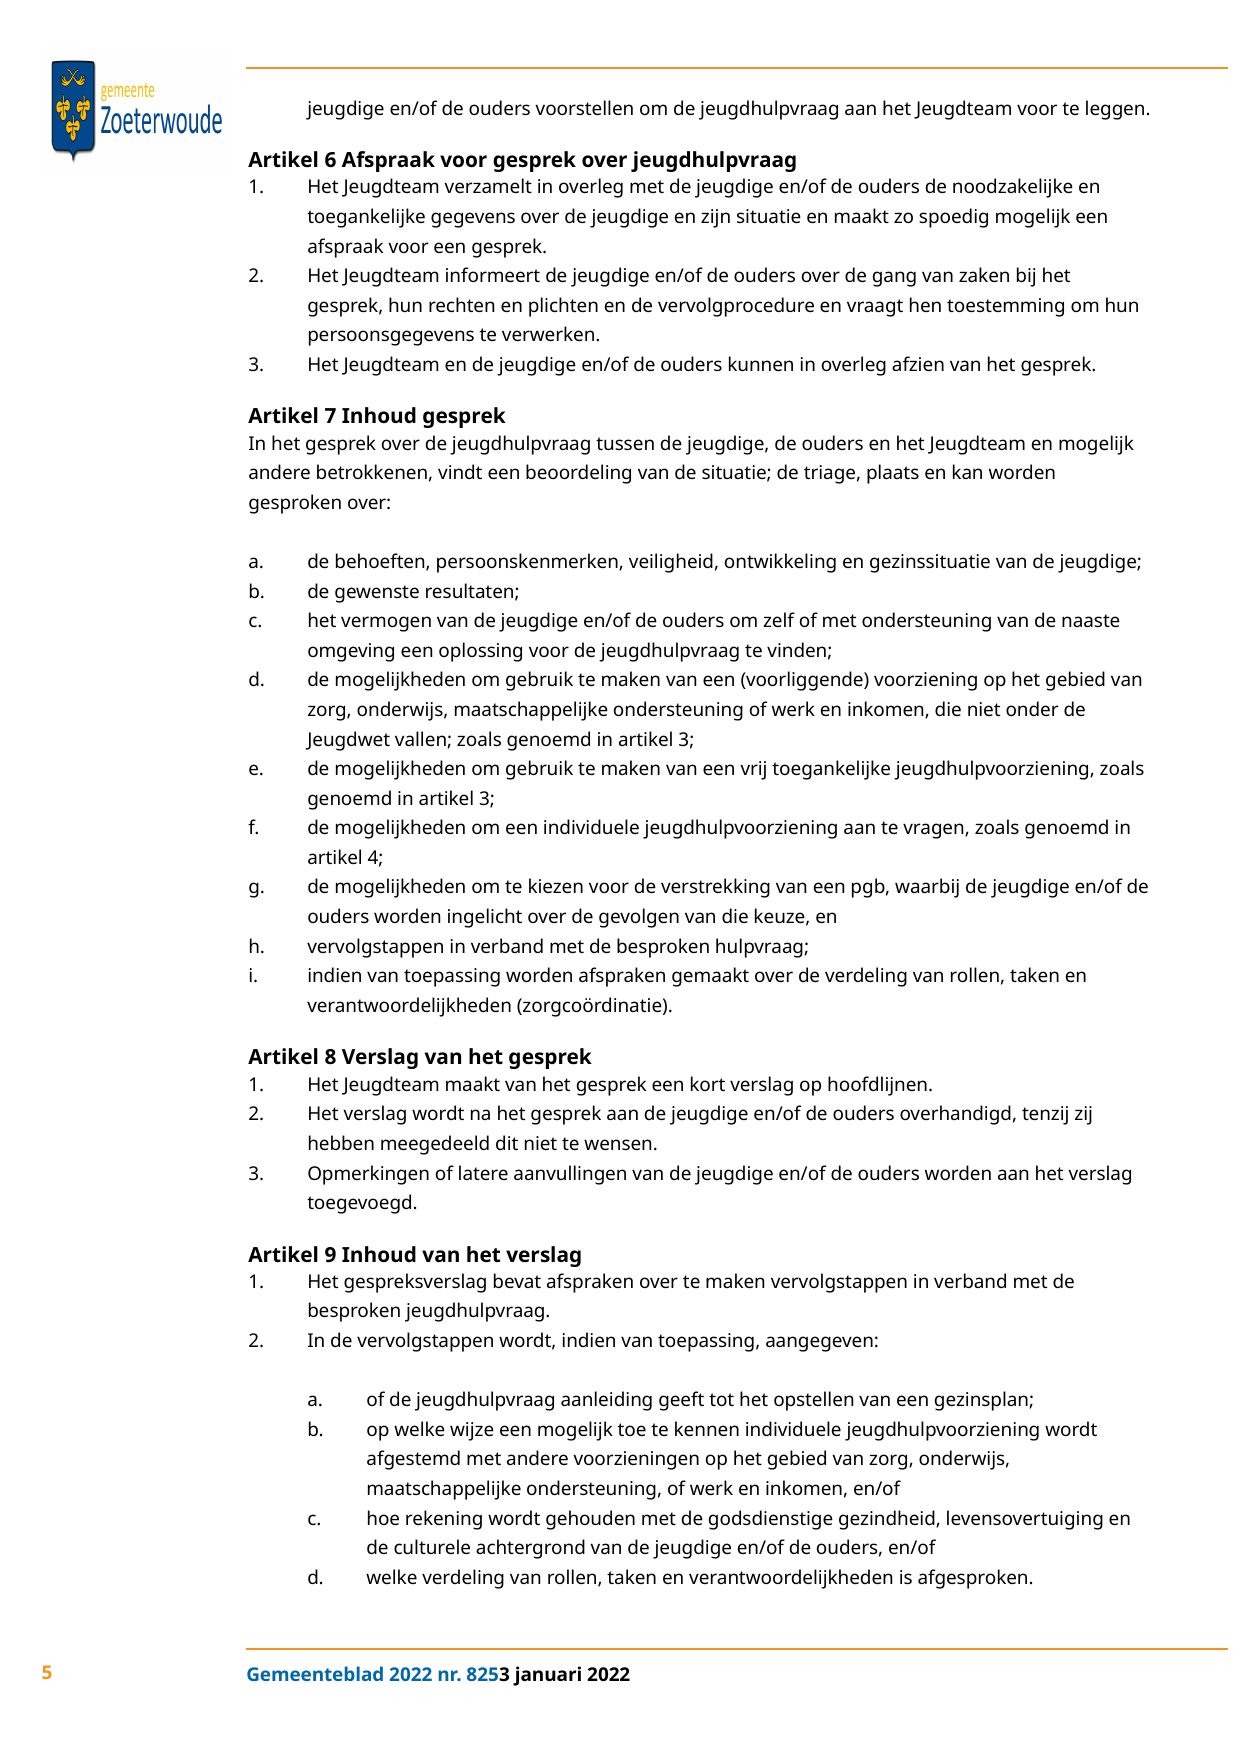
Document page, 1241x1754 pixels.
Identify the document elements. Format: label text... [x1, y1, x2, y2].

list indien van toepassing worden afspraken gemaakt over de verdeling van rollen, taken en verantwoordelijkheden (zorgcoördinatie). [248, 962, 1152, 1018]
list hoe rekening wordt gehouden met de godsdienstige gezindheid, levensovertuiging en de culturele achtergrond van de jeugdige en/of de ouders, en/of [307, 1505, 1152, 1560]
list vervolgstappen in verband met de besproken hulpvraag; [248, 933, 1152, 959]
list de mogelijkheden om gebruik te maken van een vrij toegankelijke jeugdhulpvoorziening, zoals genoemd in artikel 3; [248, 755, 1152, 811]
list In de vervolgstappen wordt, indien van toepassing, aangegeven: [248, 1327, 1152, 1353]
list de mogelijkheden om een individuele jeugdhulpvoorziening aan te vragen, zoals genoemd in artikel 4; [248, 814, 1152, 870]
list de behoeften, persoonskenmerken, veiligheid, ontwikkeling en gezinssituatie van de jeugdige; [248, 548, 1152, 574]
text In het gesprek over de jeugdhulpvraag tussen de jeugdige, de ouders en het Jeugdteam en mogelijk andere betrokkenen, vindt een beoordeling van de situatie; de triage, plaats en kan worden gesproken over: [248, 430, 1152, 515]
list of de jeugdhulpvraag aanleiding geeft tot het opstellen van een gezinsplan; [307, 1386, 1152, 1412]
list op welke wijze een mogelijk toe te kennen individuele jeugdhulpvoorziening wordt afgestemd met andere voorzieningen op het gebied van zorg, onderwijs, maatschappelijke ondersteuning, of werk en inkomen, en/of [307, 1416, 1152, 1501]
list de gewenste resultaten; [248, 578, 1152, 604]
list het vermogen van de jeugdige en/of de ouders om zelf of met ondersteuning van de naaste omgeving een oplossing voor de jeugdhulpvraag te vinden; [248, 607, 1152, 663]
picture [41, 47, 231, 172]
list Het Jeugdteam informeert de jeugdige en/of de ouders over de gang van zaken bij het gesprek, hun rechten en plichten en de vervolgprocedure en vraagt hen toestemming om hun persoonsgegevens te verwerken. [248, 262, 1152, 347]
list de mogelijkheden om gebruik te maken van een (voorliggende) voorziening op het gebied van zorg, onderwijs, maatschappelijke ondersteuning of werk en inkomen, die niet onder de Jeugdwet vallen; zoals genoemd in artikel 3; [248, 667, 1152, 752]
text Artikel 8 Verslag van het gesprek [248, 1042, 1152, 1071]
list Het Jeugdteam verzamelt in overleg met de jeugdige en/of de ouders de noodzakelijke en toegankelijke gegevens over de jeugdige en zijn situatie en maakt zo spoedig mogelijk een afspraak voor een gesprek. [248, 174, 1152, 258]
list Het Jeugdteam en de jeugdige en/of de ouders kunnen in overleg afzien van het gesprek. [248, 351, 1152, 377]
list welke verdeling van rollen, taken en verantwoordelijkheden is afgesproken. [307, 1564, 1152, 1590]
list Het Jeugdteam maakt van het gesprek een kort verslag op hoofdlijnen. [248, 1071, 1152, 1097]
text Artikel 6 Afspraak voor gesprek over jeugdhulpvraag [248, 145, 1152, 174]
text Artikel 9 Inhoud van het verslag [248, 1240, 1152, 1268]
text Artikel 7 Inhoud gesprek [248, 402, 1152, 430]
list de mogelijkheden om te kiezen voor de verstrekking van een pgb, waarbij de jeugdige en/of de ouders worden ingelicht over de gevolgen van die keuze, en [248, 874, 1152, 929]
list Het gespreksverslag bevat afspraken over te maken vervolgstappen in verband met de besproken jeugdhulpvraag. [248, 1268, 1152, 1323]
list Het verslag wordt na het gesprek aan de jeugdige en/of de ouders overhandigd, tenzij zij hebben meegedeeld dit niet te wensen. [248, 1101, 1152, 1156]
list Opmerkingen of latere aanvullingen van de jeugdige en/of de ouders worden aan het verslag toegevoegd. [248, 1160, 1152, 1215]
list jeugdige en/of de ouders voorstellen om de jeugdhulpvraag aan het Jeugdteam voor te leggen. [248, 95, 1152, 121]
